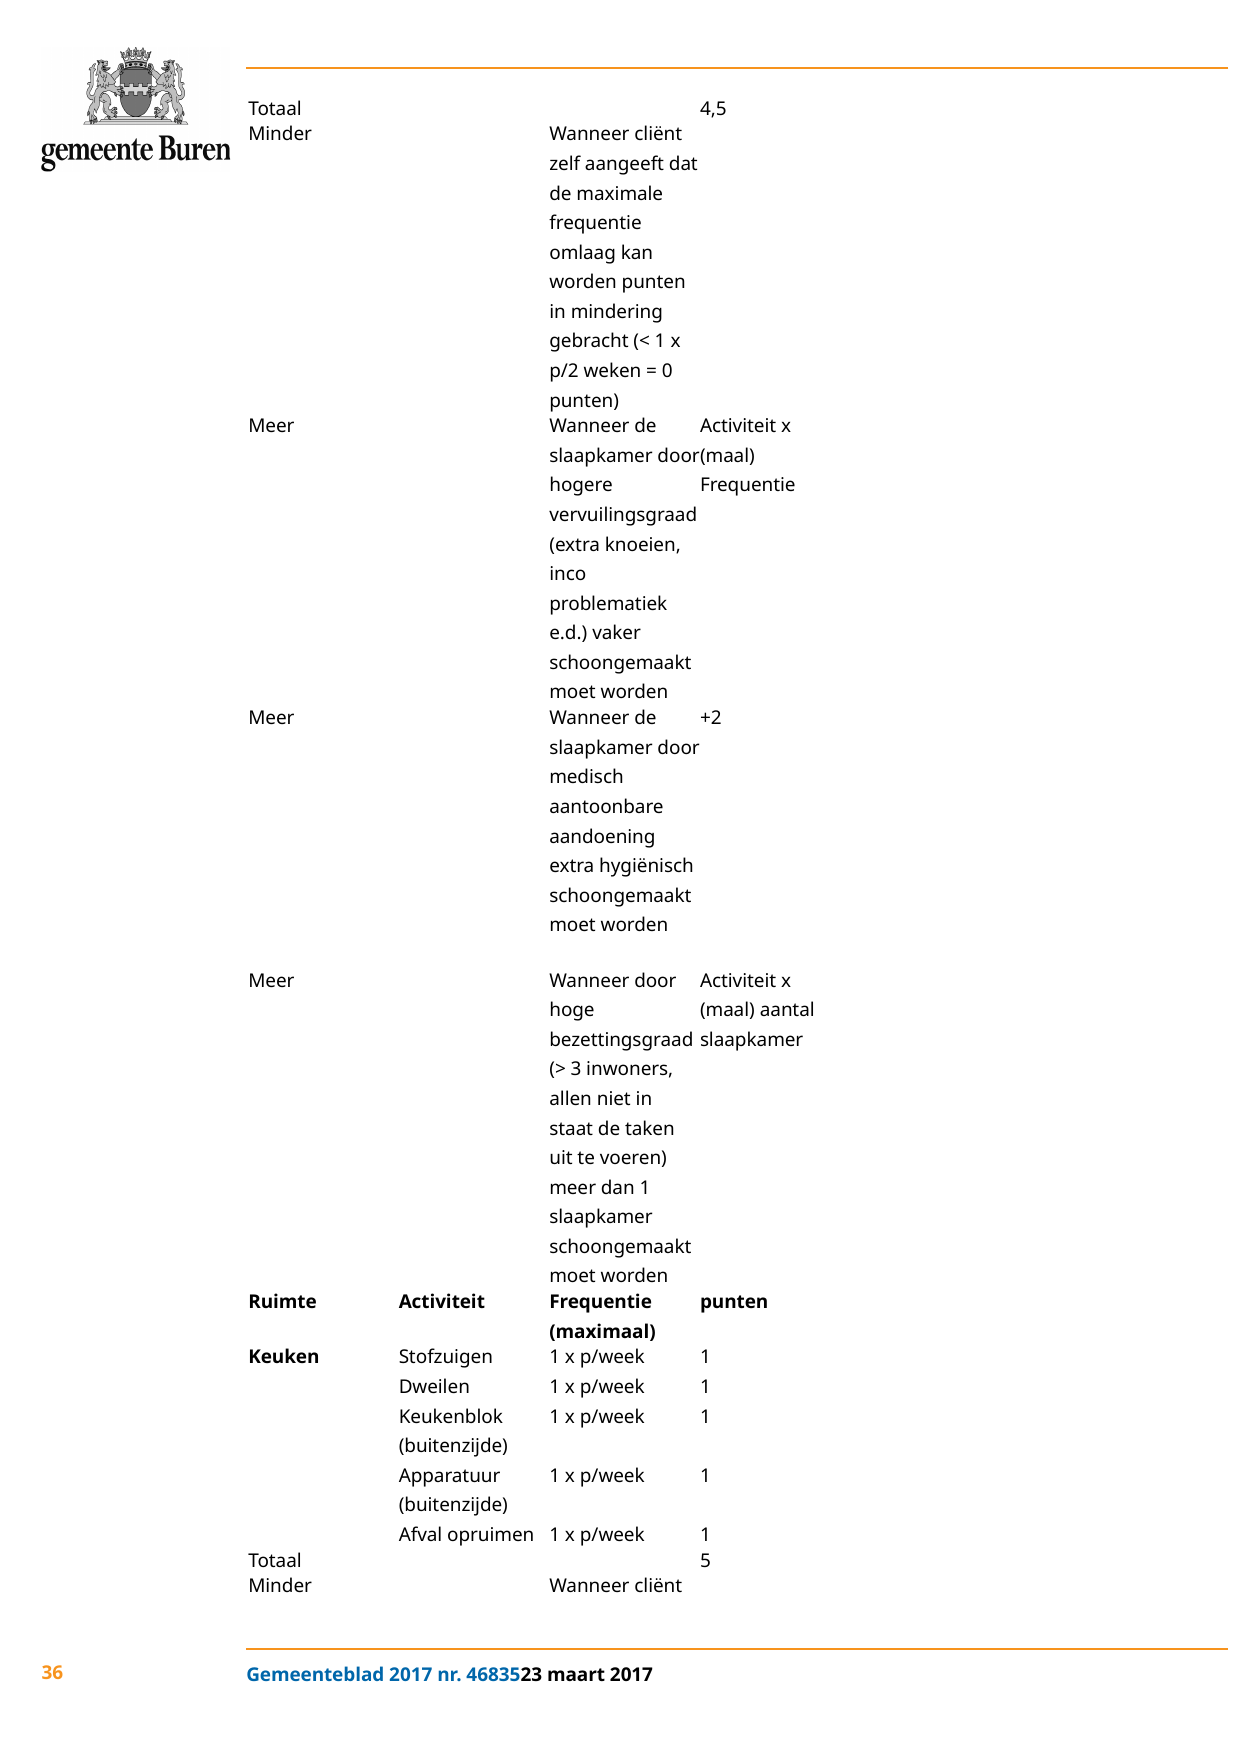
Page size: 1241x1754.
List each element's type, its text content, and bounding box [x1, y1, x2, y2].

table_cell [399, 121, 549, 412]
table_cell [700, 1573, 850, 1598]
table_cell [700, 121, 850, 412]
table_cell 5 [700, 1547, 850, 1573]
table_cell Minder [248, 1573, 398, 1598]
table_cell Keuken [248, 1344, 398, 1547]
table_cell Wanneer de slaapkamer door medisch aantoonbare aandoening extra hygiënisch schoongemaakt moet worden [549, 705, 700, 967]
table_cell 1 1 1 1 1 [700, 1344, 850, 1547]
picture [41, 47, 231, 172]
table_cell Activiteit x (maal) Frequentie [700, 413, 850, 704]
table_cell [399, 967, 549, 1288]
table_cell Ruimte [248, 1289, 398, 1344]
table_cell Activiteit [399, 1289, 549, 1344]
table_cell +2 [700, 705, 850, 967]
table_cell Wanneer cliënt [549, 1573, 700, 1598]
table_cell [399, 705, 549, 967]
table_cell Meer [248, 705, 398, 967]
table_cell Totaal [248, 1547, 398, 1573]
table_cell 1 x p/week 1 x p/week 1 x p/week 1 x p/week 1 x p/week [549, 1344, 700, 1547]
table_cell 4,5 [700, 95, 850, 121]
table_cell Wanneer cliënt zelf aangeeft dat de maximale frequentie omlaag kan worden punten in mindering gebracht (< 1 x p/2 weken = 0 punten) [549, 121, 700, 412]
table_cell Wanneer door hoge bezettingsgraad (> 3 inwoners, allen niet in staat de taken uit te voeren) meer dan 1 slaapkamer schoongemaakt moet worden [549, 967, 700, 1288]
table_cell Stofzuigen Dweilen Keukenblok (buitenzijde) Apparatuur (buitenzijde) Afval opruimen [399, 1344, 549, 1547]
table_cell Meer [248, 967, 398, 1288]
table_cell Frequentie (maximaal) [549, 1289, 700, 1344]
table_cell Activiteit x (maal) aantal slaapkamer [700, 967, 850, 1288]
table_cell Wanneer de slaapkamer door hogere vervuilingsgraad (extra knoeien, inco problematiek e.d.) vaker schoongemaakt moet worden [549, 413, 700, 704]
table_cell Minder [248, 121, 398, 412]
table_cell [549, 1547, 700, 1573]
table_cell [399, 413, 549, 704]
table_cell Meer [248, 413, 398, 704]
table_cell [399, 1547, 549, 1573]
table_cell [399, 95, 549, 121]
table_cell [399, 1573, 549, 1598]
table_cell Totaal [248, 95, 398, 121]
table_cell punten [700, 1289, 850, 1344]
table_cell [549, 95, 700, 121]
